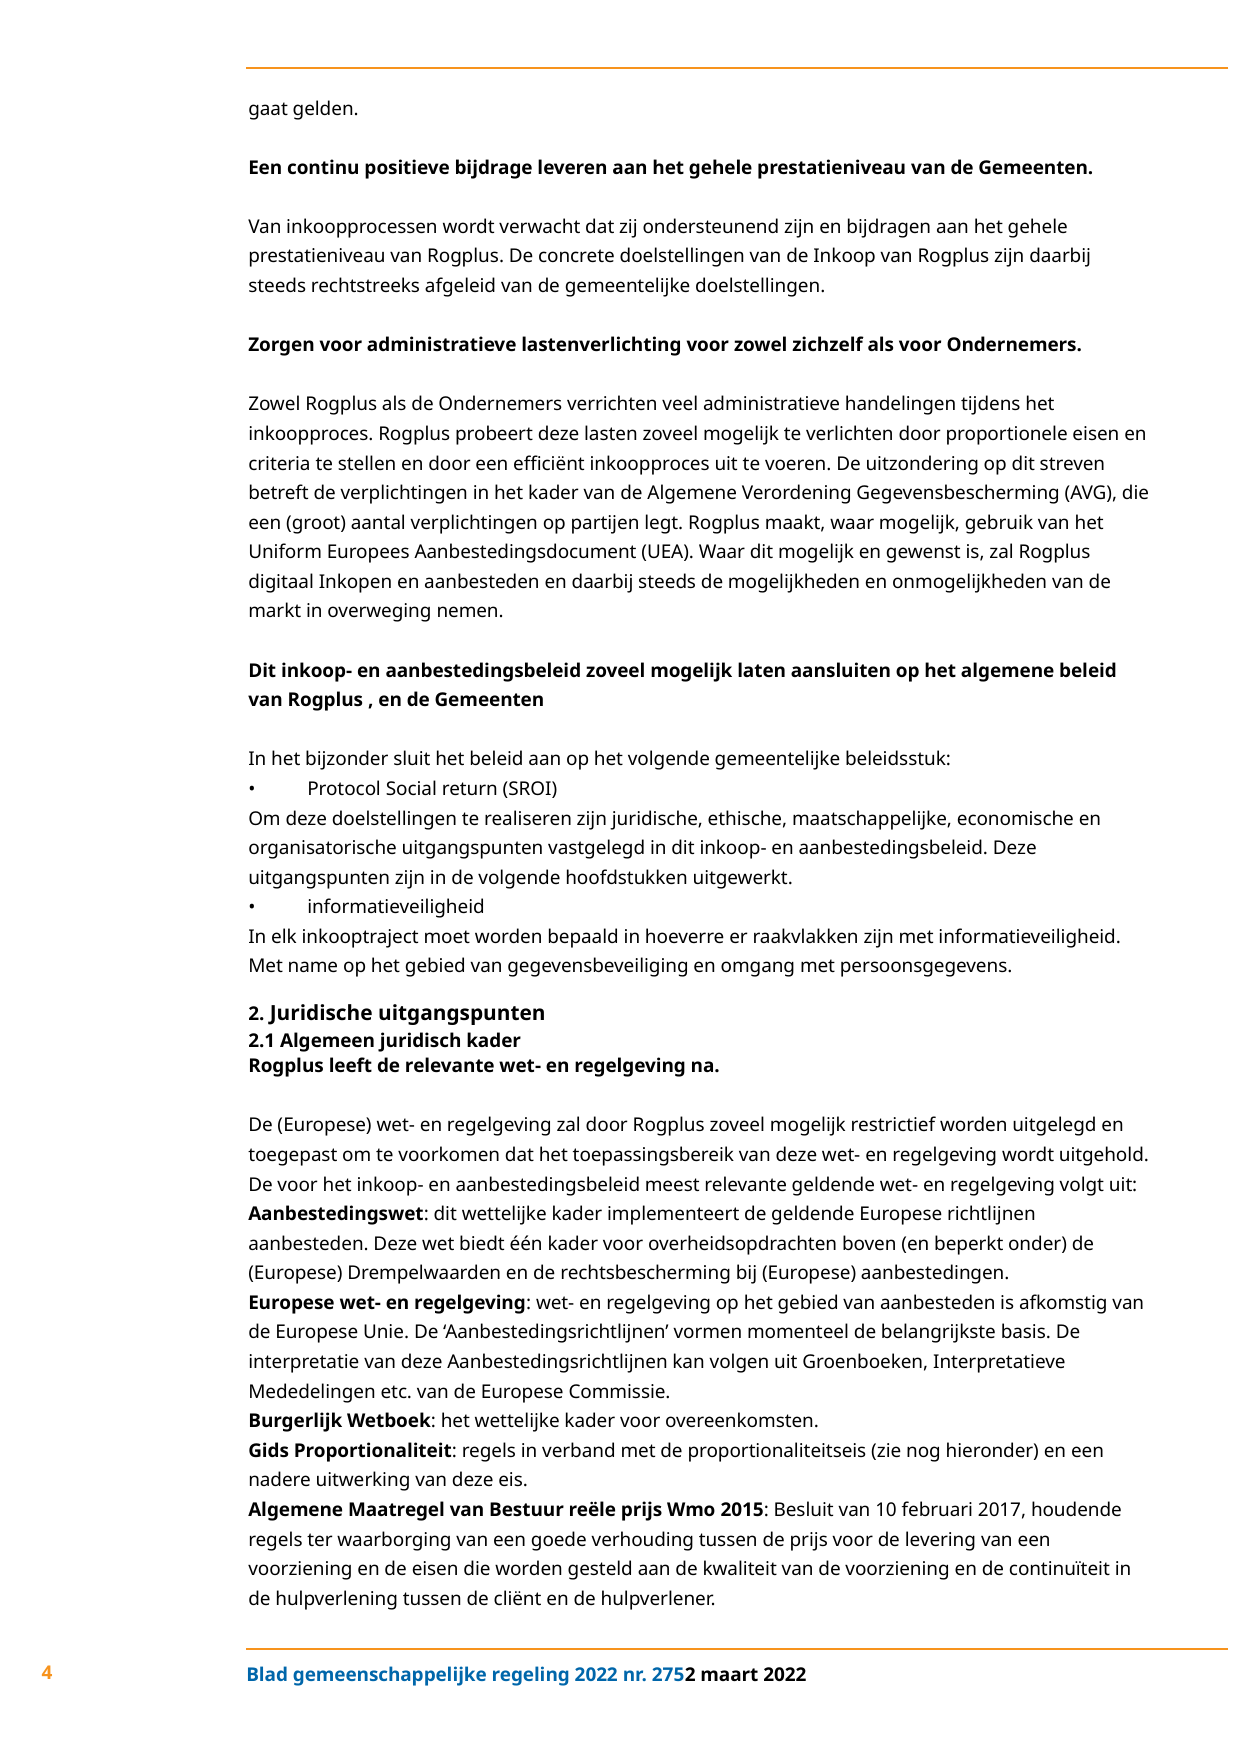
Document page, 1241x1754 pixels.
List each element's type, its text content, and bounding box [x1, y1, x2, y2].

text Van inkoopprocessen wordt verwacht dat zij ondersteunend zijn en bijdragen aan het gehele prestatieniveau van Rogplus. De concrete doelstellingen van de Inkoop van Rogplus zijn daarbij steeds rechtstreeks afgeleid van de gemeentelijke doelstellingen. [248, 213, 1152, 298]
text Burgerlijk Wetboek: het wettelijke kader voor overeenkomsten. [248, 1407, 1152, 1433]
text Algemene Maatregel van Bestuur reële prijs Wmo 2015: Besluit van 10 februari 2017, houdende regels ter waarborging van een goede verhouding tussen de prijs voor de levering van een voorziening en de eisen die worden gesteld aan de kwaliteit van de voorziening en de continuïteit in de hulpverlening tussen de cliënt en de hulpverlener. [248, 1496, 1152, 1611]
text Gids Proportionaliteit: regels in verband met de proportionaliteitseis (zie nog hieronder) en een nadere uitwerking van deze eis. [248, 1437, 1152, 1492]
text Europese wet- en regelgeving: wet- en regelgeving op het gebied van aanbesteden is afkomstig van de Europese Unie. De ‘Aanbestedingsrichtlijnen’ vormen momenteel de belangrijkste basis. De interpretatie van deze Aanbestedingsrichtlijnen kan volgen uit Groenboeken, Interpretatieve Mededelingen etc. van de Europese Commissie. [248, 1289, 1152, 1404]
text Zowel Rogplus als de Ondernemers verrichten veel administratieve handelingen tijdens het inkoopproces. Rogplus probeert deze lasten zoveel mogelijk te verlichten door proportionele eisen en criteria te stellen en door een efficiënt inkoopproces uit te voeren. De uitzondering op dit streven betreft de verplichtingen in het kader van de Algemene Verordening Gegevensbescherming (AVG), die een (groot) aantal verplichtingen op partijen legt. Rogplus maakt, waar mogelijk, gebruik van het Uniform Europees Aanbestedingsdocument (UEA). Waar dit mogelijk en gewenst is, zal Rogplus digitaal Inkopen en aanbesteden en daarbij steeds de mogelijkheden en onmogelijkheden van de markt in overweging nemen. [248, 391, 1152, 623]
text Zorgen voor administratieve lastenverlichting voor zowel zichzelf als voor Ondernemers. [248, 331, 1152, 357]
text Een continu positieve bijdrage leveren aan het gehele prestatieniveau van de Gemeenten. [248, 154, 1152, 180]
text Rogplus leeft de relevante wet- en regelgeving na. [248, 1052, 1152, 1078]
text Dit inkoop- en aanbestedingsbeleid zoveel mogelijk laten aansluiten op het algemene beleid van Rogplus , en de Gemeenten [248, 657, 1152, 712]
list informatieveiligheid [248, 893, 1152, 919]
picture [41, 47, 231, 172]
text Om deze doelstellingen te realiseren zijn juridische, ethische, maatschappelijke, economische en organisatorische uitgangspunten vastgelegd in dit inkoop- en aanbestedingsbeleid. Deze uitgangspunten zijn in de volgende hoofdstukken uitgewerkt. [248, 805, 1152, 890]
text In elk inkooptraject moet worden bepaald in hoeverre er raakvlakken zijn met informatieveiligheid. Met name op het gebied van gegevensbeveiliging en omgang met persoonsgegevens. [248, 923, 1152, 978]
list Protocol Social return (SROI) [248, 775, 1152, 801]
text De (Europese) wet- en regelgeving zal door Rogplus zoveel mogelijk restrictief worden uitgelegd en toegepast om te voorkomen dat het toepassingsbereik van deze wet- en regelgeving wordt uitgehold. De voor het inkoop- en aanbestedingsbeleid meest relevante geldende wet- en regelgeving volgt uit: [248, 1112, 1152, 1197]
text In het bijzonder sluit het beleid aan op het volgende gemeentelijke beleidsstuk: [248, 746, 1152, 771]
text gaat gelden. [248, 95, 1152, 121]
text 2.1 Algemeen juridisch kader [248, 1027, 1152, 1052]
text 2. Juridische uitgangspunten [248, 998, 1152, 1027]
text Aanbestedingswet: dit wettelijke kader implementeert de geldende Europese richtlijnen aanbesteden. Deze wet biedt één kader voor overheidsopdrachten boven (en beperkt onder) de (Europese) Drempelwaarden en de rechtsbescherming bij (Europese) aanbestedingen. [248, 1200, 1152, 1285]
